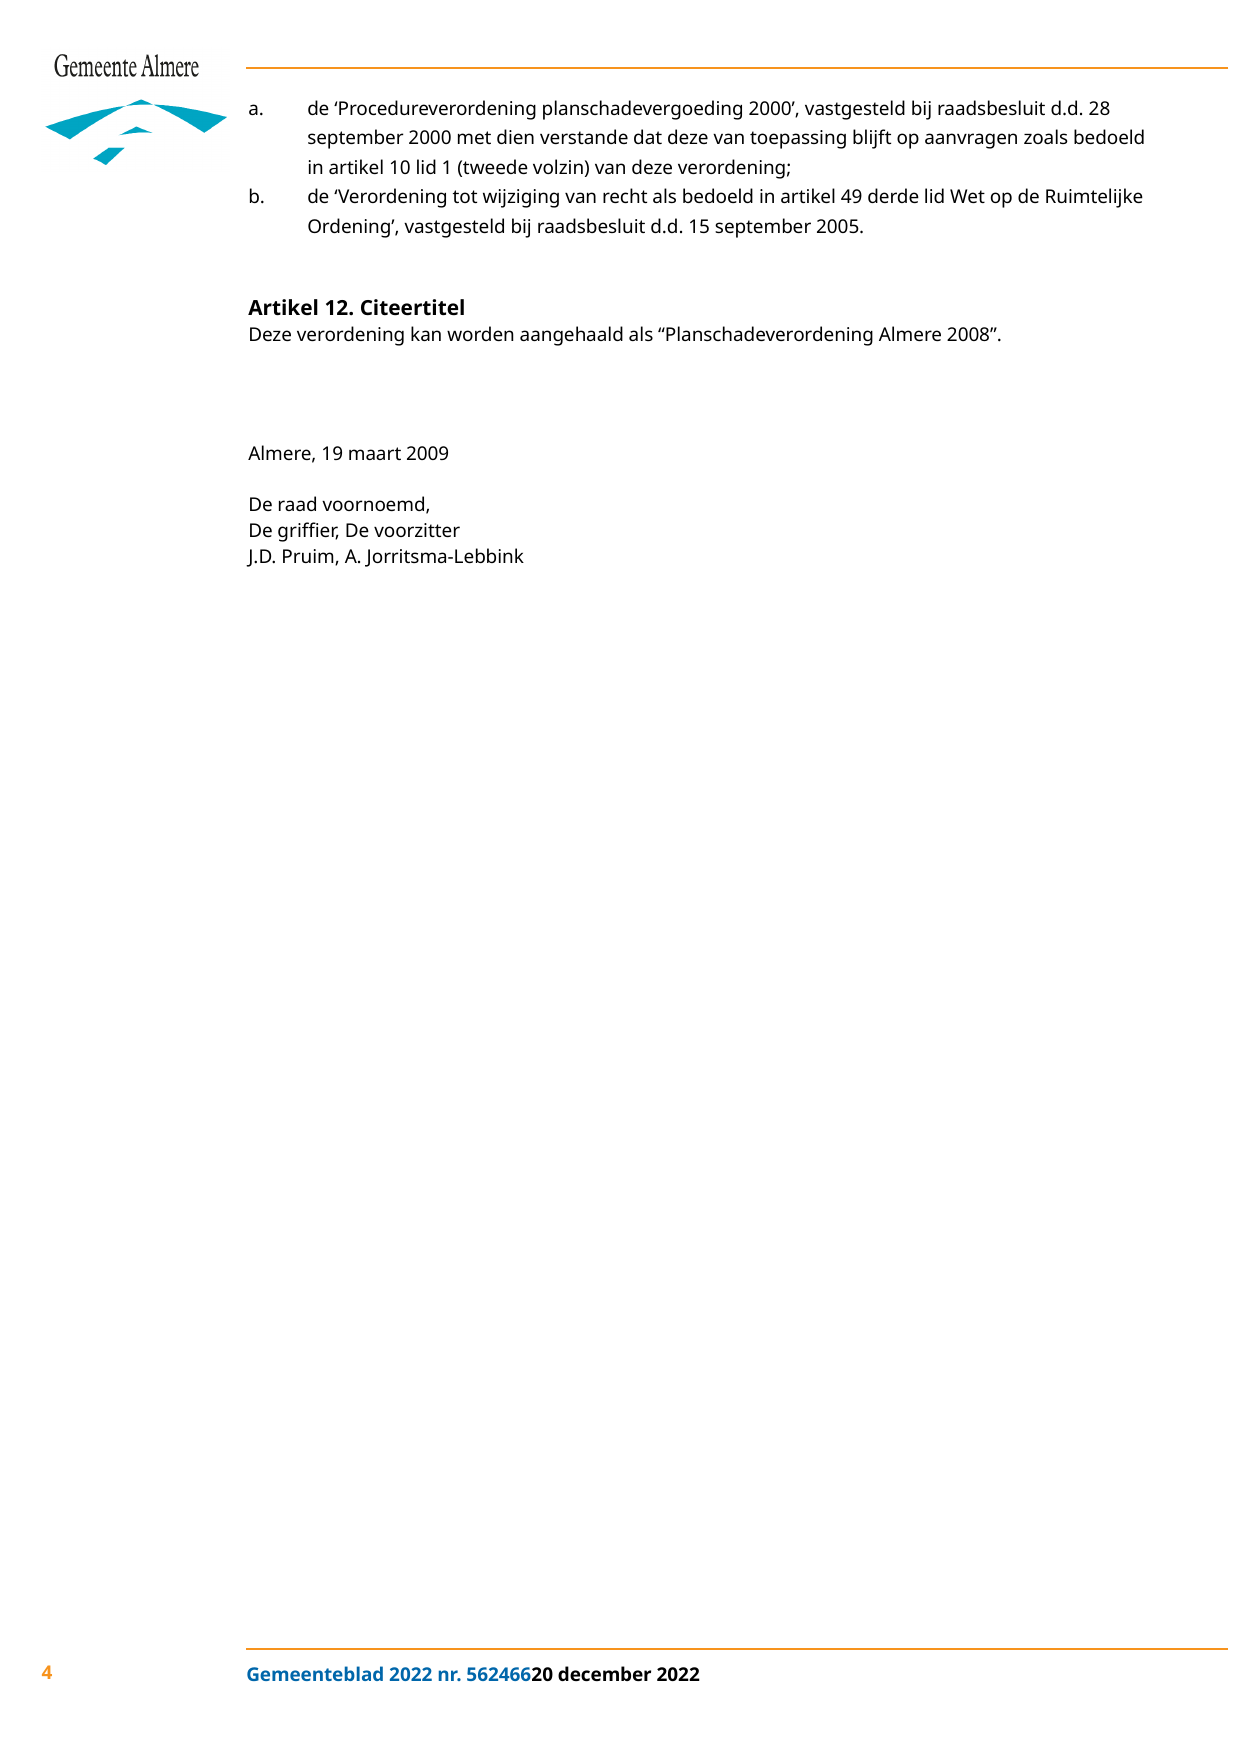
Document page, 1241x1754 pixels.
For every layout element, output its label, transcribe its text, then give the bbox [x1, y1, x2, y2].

text Deze verordening kan worden aangehaald als “Planschadeverordening Almere 2008”. [248, 322, 1152, 347]
text J.D. Pruim, A. Jorritsma-Lebbink [248, 543, 1152, 568]
text Almere, 19 maart 2009 [248, 440, 1152, 466]
list de ‘Procedureverordening planschadevergoeding 2000’, vastgesteld bij raadsbesluit d.d. 28 september 2000 met dien verstande dat deze van toepassing blijft op aanvragen zoals bedoeld in artikel 10 lid 1 (tweede volzin) van deze verordening; [248, 95, 1152, 180]
text De raad voornoemd, [248, 491, 1152, 517]
list de ‘Verordening tot wijziging van recht als bedoeld in artikel 49 derde lid Wet op de Ruimtelijke Ordening’, vastgesteld bij raadsbesluit d.d. 15 september 2005. [248, 183, 1152, 239]
text De griffier, De voorzitter [248, 517, 1152, 543]
picture [41, 47, 231, 172]
text Artikel 12. Citeertitel [248, 293, 1152, 322]
